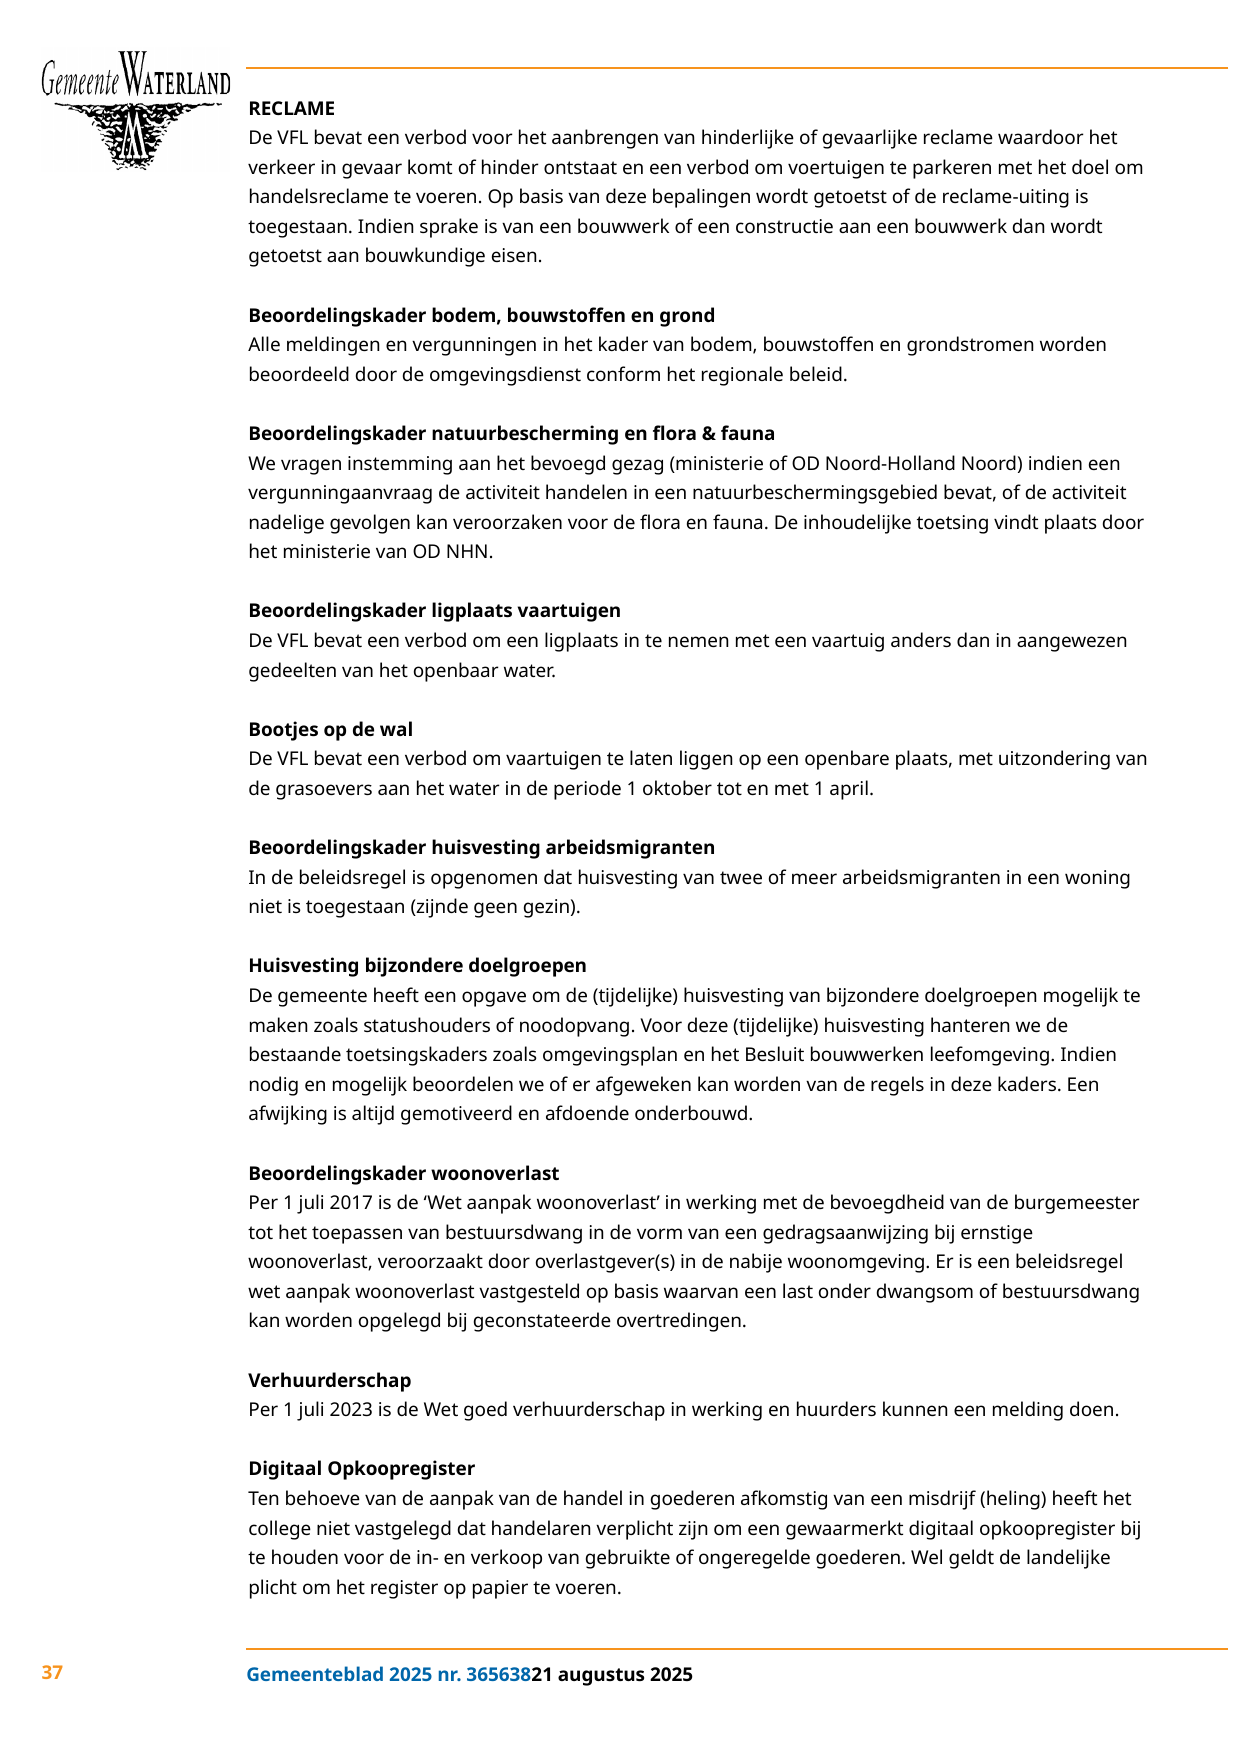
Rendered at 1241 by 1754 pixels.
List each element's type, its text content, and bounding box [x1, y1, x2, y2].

text In de beleidsregel is opgenomen dat huisvesting van twee of meer arbeidsmigranten in een woning niet is toegestaan (zijnde geen gezin). [248, 864, 1152, 919]
text Per 1 juli 2017 is de ‘Wet aanpak woonoverlast’ in werking met de bevoegdheid van de burgemeester tot het toepassen van bestuursdwang in de vorm van een gedragsaanwijzing bij ernstige woonoverlast, veroorzaakt door overlastgever(s) in de nabije woonomgeving. Er is een beleidsregel wet aanpak woonoverlast vastgesteld op basis waarvan een last onder dwangsom of bestuursdwang kan worden opgelegd bij geconstateerde overtredingen. [248, 1189, 1152, 1333]
text De VFL bevat een verbod om een ligplaats in te nemen met een vaartuig anders dan in aangewezen gedeelten van het openbaar water. [248, 627, 1152, 683]
text Per 1 juli 2023 is de Wet goed verhuurderschap in werking en huurders kunnen een melding doen. [248, 1396, 1152, 1422]
text We vragen instemming aan het bevoegd gezag (ministerie of OD Noord-Holland Noord) indien een vergunningaanvraag de activiteit handelen in een natuurbeschermingsgebied bevat, of de activiteit nadelige gevolgen kan veroorzaken voor de flora en fauna. De inhoudelijke toetsing vindt plaats door het ministerie van OD NHN. [248, 450, 1152, 564]
text Alle meldingen en vergunningen in het kader van bodem, bouwstoffen en grondstromen worden beoordeeld door de omgevingsdienst conform het regionale beleid. [248, 331, 1152, 387]
text Ten behoeve van de aanpak van de handel in goederen afkomstig van een misdrijf (heling) heeft het college niet vastgelegd dat handelaren verplicht zijn om een gewaarmerkt digitaal opkoopregister bij te houden voor de in- en verkoop van gebruikte of ongeregelde goederen. Wel geldt de landelijke plicht om het register op papier te voeren. [248, 1485, 1152, 1600]
text Beoordelingskader woonoverlast [248, 1160, 1152, 1186]
text Huisvesting bijzondere doelgroepen [248, 953, 1152, 978]
picture [41, 47, 231, 172]
text Digitaal Opkoopregister [248, 1456, 1152, 1481]
text Beoordelingskader bodem, bouwstoffen en grond [248, 302, 1152, 328]
text Beoordelingskader natuurbescherming en flora & fauna [248, 420, 1152, 446]
text De VFL bevat een verbod om vaartuigen te laten liggen op een openbare plaats, met uitzondering van de grasoevers aan het water in de periode 1 oktober tot en met 1 april. [248, 746, 1152, 801]
text Beoordelingskader huisvesting arbeidsmigranten [248, 834, 1152, 860]
text Verhuurderschap [248, 1367, 1152, 1393]
text Bootjes op de wal [248, 716, 1152, 742]
text Beoordelingskader ligplaats vaartuigen [248, 598, 1152, 623]
text De VFL bevat een verbod voor het aanbrengen van hinderlijke of gevaarlijke reclame waardoor het verkeer in gevaar komt of hinder ontstaat en een verbod om voertuigen te parkeren met het doel om handelsreclame te voeren. Op basis van deze bepalingen wordt getoetst of de reclame-uiting is toegestaan. Indien sprake is van een bouwwerk of een constructie aan een bouwwerk dan wordt getoetst aan bouwkundige eisen. [248, 124, 1152, 268]
text RECLAME [248, 95, 1152, 121]
text De gemeente heeft een opgave om de (tijdelijke) huisvesting van bijzondere doelgroepen mogelijk te maken zoals statushouders of noodopvang. Voor deze (tijdelijke) huisvesting hanteren we de bestaande toetsingskaders zoals omgevingsplan en het Besluit bouwwerken leefomgeving. Indien nodig en mogelijk beoordelen we of er afgeweken kan worden van de regels in deze kaders. Een afwijking is altijd gemotiveerd en afdoende onderbouwd. [248, 982, 1152, 1126]
